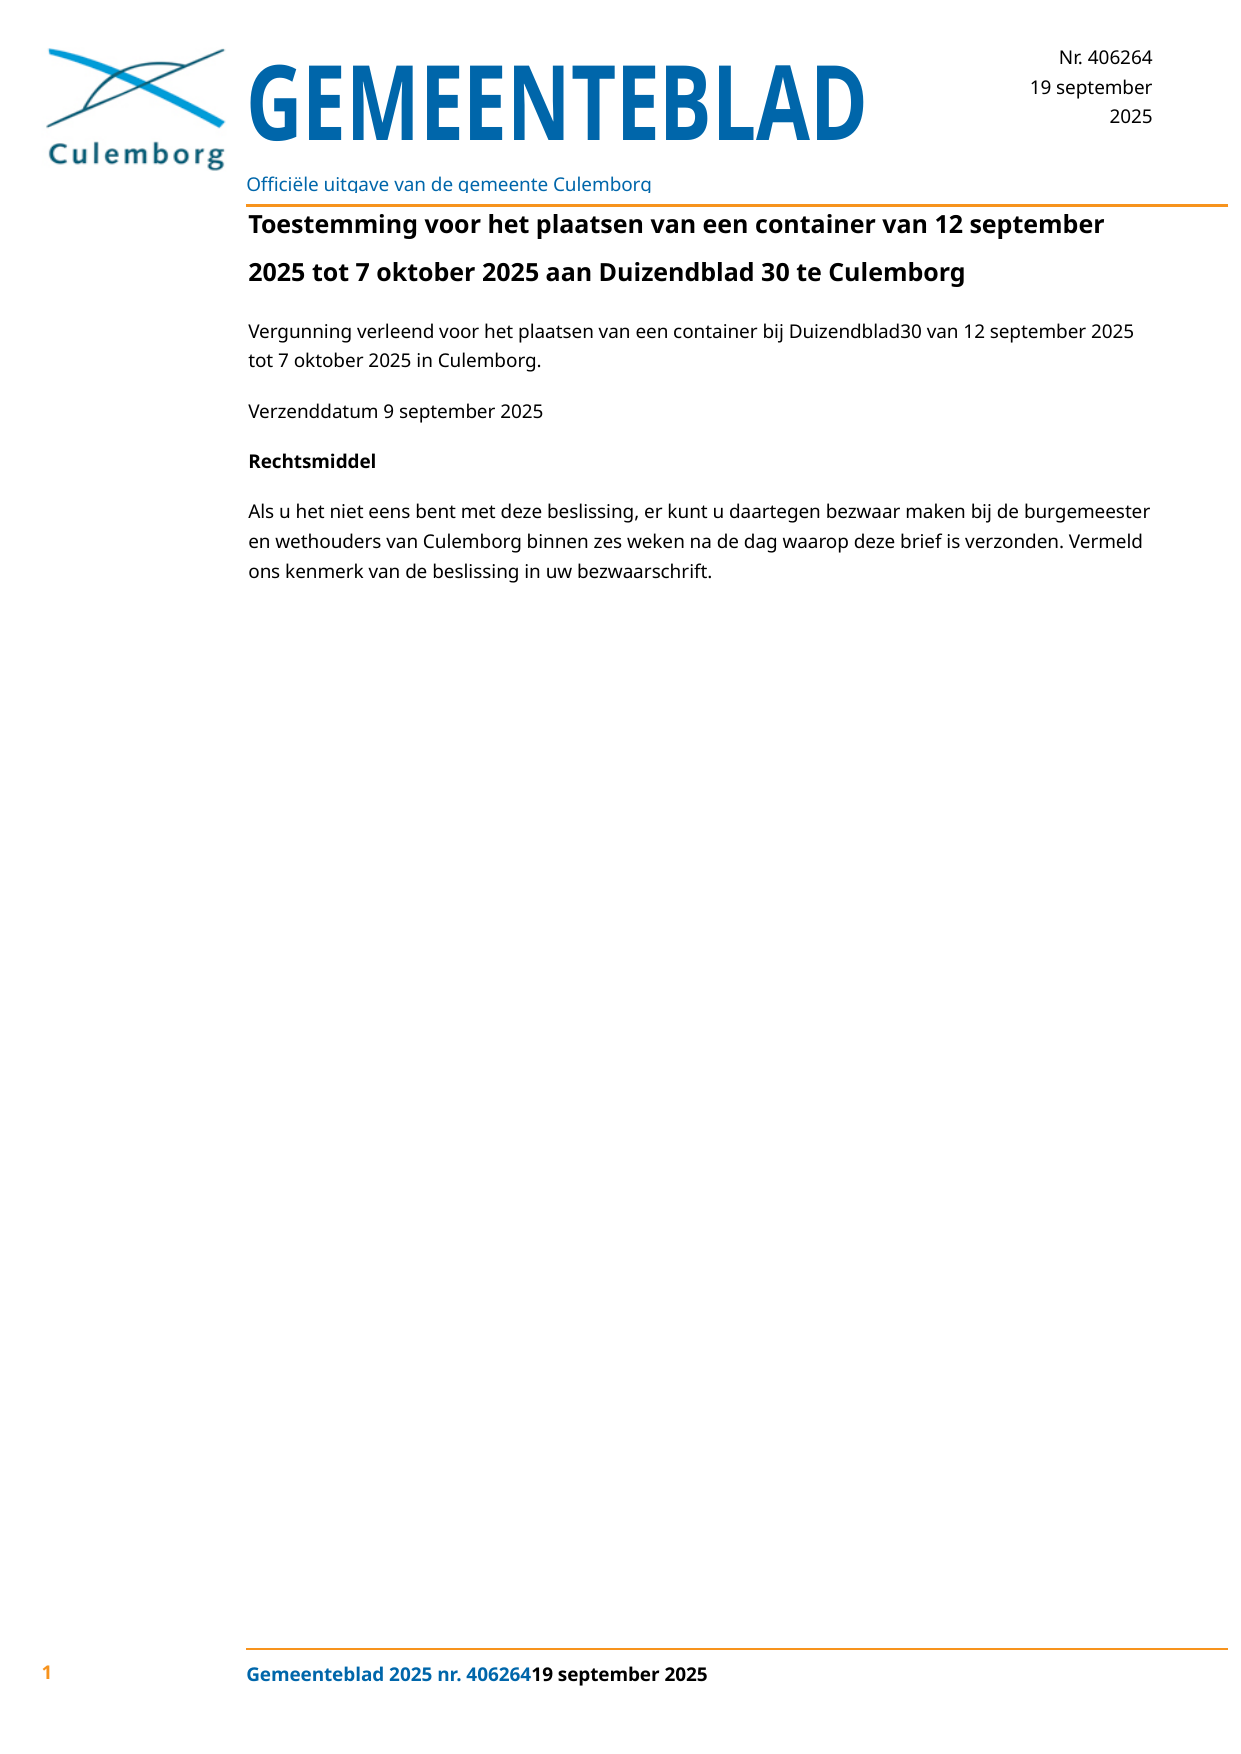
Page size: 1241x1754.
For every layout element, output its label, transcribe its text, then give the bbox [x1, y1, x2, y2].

text Rechtsmiddel [248, 448, 1152, 474]
text Verzenddatum 9 september 2025 [248, 398, 1152, 424]
text Als u het niet eens bent met deze beslissing, er kunt u daartegen bezwaar maken bij de burgemeester en wethouders van Culemborg binnen zes weken na de dag waarop deze brief is verzonden. Vermeld ons kenmerk van de beslissing in uw bezwaarschrift. [248, 499, 1152, 584]
text Toestemming voor het plaatsen van een container van 12 september 2025 tot 7 oktober 2025 aan Duizendblad 30 te Culemborg [248, 207, 1152, 288]
picture [41, 47, 231, 172]
text Vergunning verleend voor het plaatsen van een container bij Duizendblad30 van 12 september 2025 tot 7 oktober 2025 in Culemborg. [248, 318, 1152, 373]
